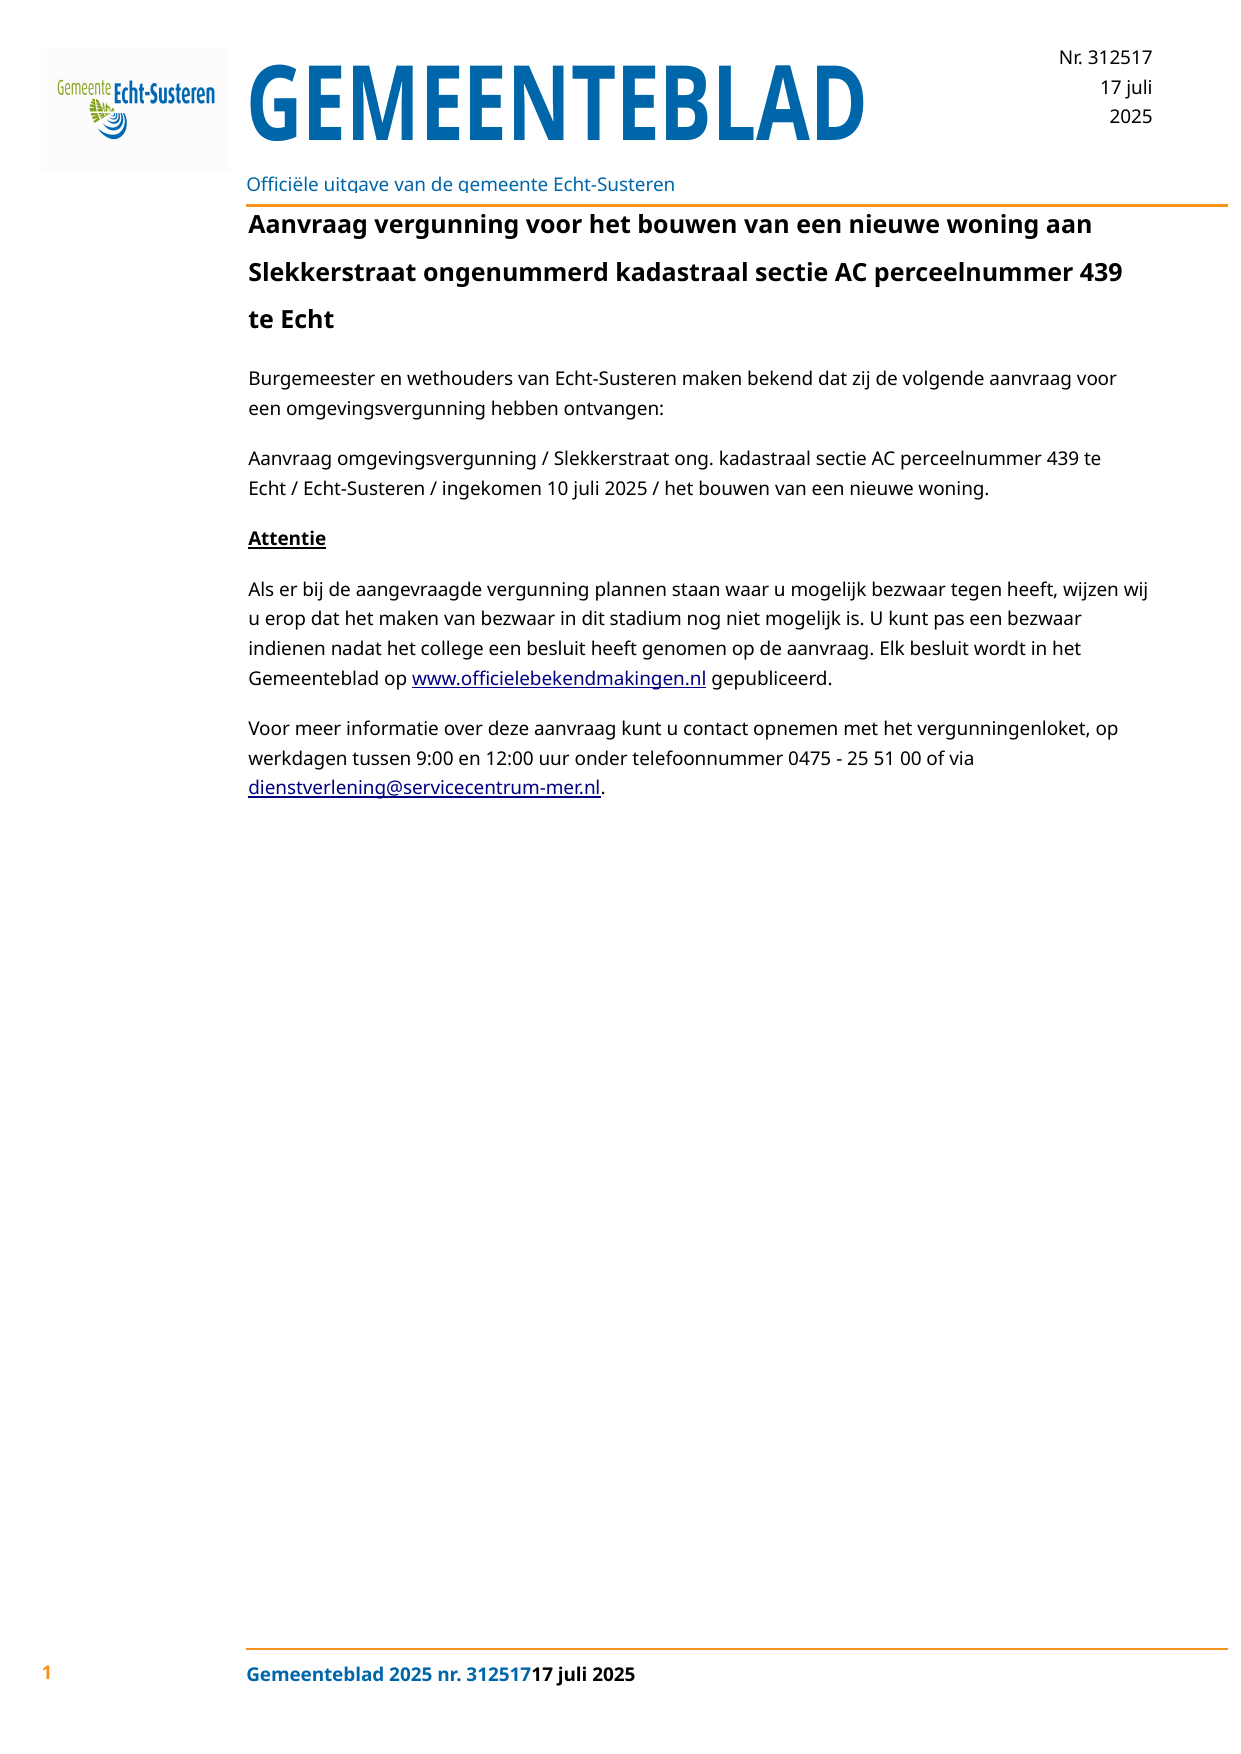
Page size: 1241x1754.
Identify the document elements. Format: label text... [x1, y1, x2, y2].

text Aanvraag omgevingsvergunning / Slekkerstraat ong. kadastraal sectie AC perceelnummer 439 te Echt / Echt-Susteren / ingekomen 10 juli 2025 / het bouwen van een nieuwe woning. [248, 446, 1152, 501]
text Attentie [248, 526, 1152, 551]
text Als er bij de aangevraagde vergunning plannen staan waar u mogelijk bezwaar tegen heeft, wijzen wij u erop dat het maken van bezwaar in dit stadium nog niet mogelijk is. U kunt pas een bezwaar indienen nadat het college een besluit heeft genomen op de aanvraag. Elk besluit wordt in het Gemeenteblad op www.officielebekendmakingen.nl gepubliceerd. [248, 576, 1152, 690]
text Burgemeester en wethouders van Echt-Susteren maken bekend dat zij de volgende aanvraag voor een omgevingsvergunning hebben ontvangen: [248, 366, 1152, 421]
text Aanvraag vergunning voor het bouwen van een nieuwe woning aan Slekkerstraat ongenummerd kadastraal sectie AC perceelnummer 439 te Echt [248, 207, 1152, 336]
picture [41, 47, 231, 172]
text Voor meer informatie over deze aanvraag kunt u contact opnemen met het vergunningenloket, op werkdagen tussen 9:00 en 12:00 uur onder telefoonnummer 0475 - 25 51 00 of via dienstverlening@servicecentrum-mer.nl. [248, 715, 1152, 800]
